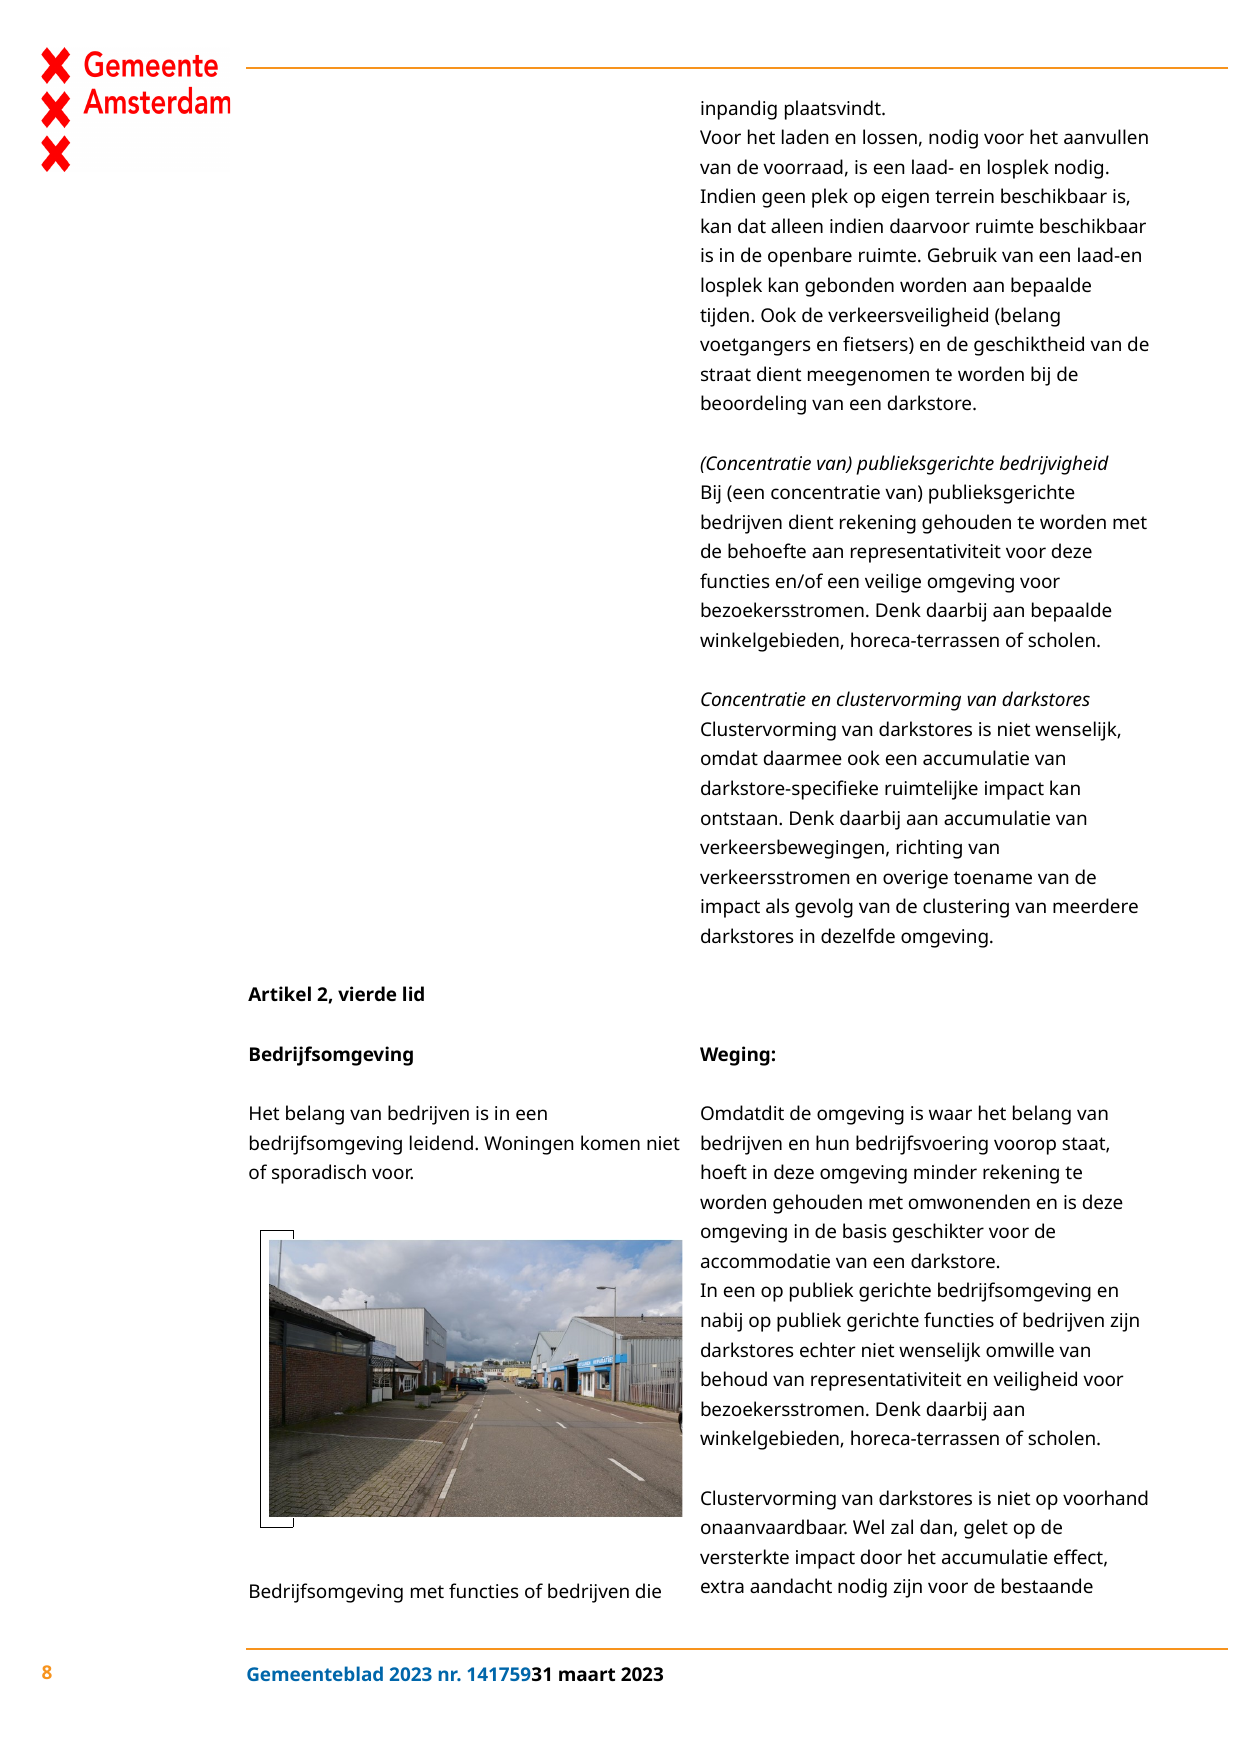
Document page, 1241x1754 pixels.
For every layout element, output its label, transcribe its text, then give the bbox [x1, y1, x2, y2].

table_header inpandig plaatsvindt. Voor het laden en lossen, nodig voor het aanvullen van de voorraad, is een laad- en losplek nodig. Indien geen plek op eigen terrein beschikbaar is, kan dat alleen indien daarvoor ruimte beschikbaar is in de openbare ruimte. Gebruik van een laad-en losplek kan gebonden worden aan bepaalde tijden. Ook de verkeersveiligheid (belang voetgangers en fietsers) en de geschiktheid van de straat dient meegenomen te worden bij de beoordeling van een darkstore. (Concentratie van) publieksgerichte bedrijvigheid Bij (een concentratie van) publieksgerichte bedrijven dient rekening gehouden te worden met de behoefte aan representativiteit voor deze functies en/of een veilige omgeving voor bezoekersstromen. Denk daarbij aan bepaalde winkelgebieden, horeca-terrassen of scholen. Concentratie en clustervorming van darkstores Clustervorming van darkstores is niet wenselijk, omdat daarmee ook een accumulatie van darkstore-specifieke ruimtelijke impact kan ontstaan. Denk daarbij aan accumulatie van verkeersbewegingen, richting van verkeersstromen en overige toename van de impact als gevolg van de clustering van meerdere darkstores in dezelfde omgeving. [700, 95, 1152, 949]
table_header [248, 95, 700, 949]
table_header Bedrijfsomgeving Het belang van bedrijven is in een bedrijfsomgeving leidend. Woningen komen niet of sporadisch voor. Bedrijfsomgeving met functies of bedrijven die [248, 1041, 700, 1604]
text Artikel 2, vierde lid [248, 982, 1152, 1007]
picture [268, 1239, 683, 1518]
table_header Weging: Omdatdit de omgeving is waar het belang van bedrijven en hun bedrijfsvoering voorop staat, hoeft in deze omgeving minder rekening te worden gehouden met omwonenden en is deze omgeving in de basis geschikter voor de accommodatie van een darkstore. In een op publiek gerichte bedrijfsomgeving en nabij op publiek gerichte functies of bedrijven zijn darkstores echter niet wenselijk omwille van behoud van representativiteit en veiligheid voor bezoekersstromen. Denk daarbij aan winkelgebieden, horeca-terrassen of scholen. Clustervorming van darkstores is niet op voorhand onaanvaardbaar. Wel zal dan, gelet op de versterkte impact door het accumulatie effect, extra aandacht nodig zijn voor de bestaande [700, 1041, 1152, 1604]
picture [41, 47, 231, 172]
